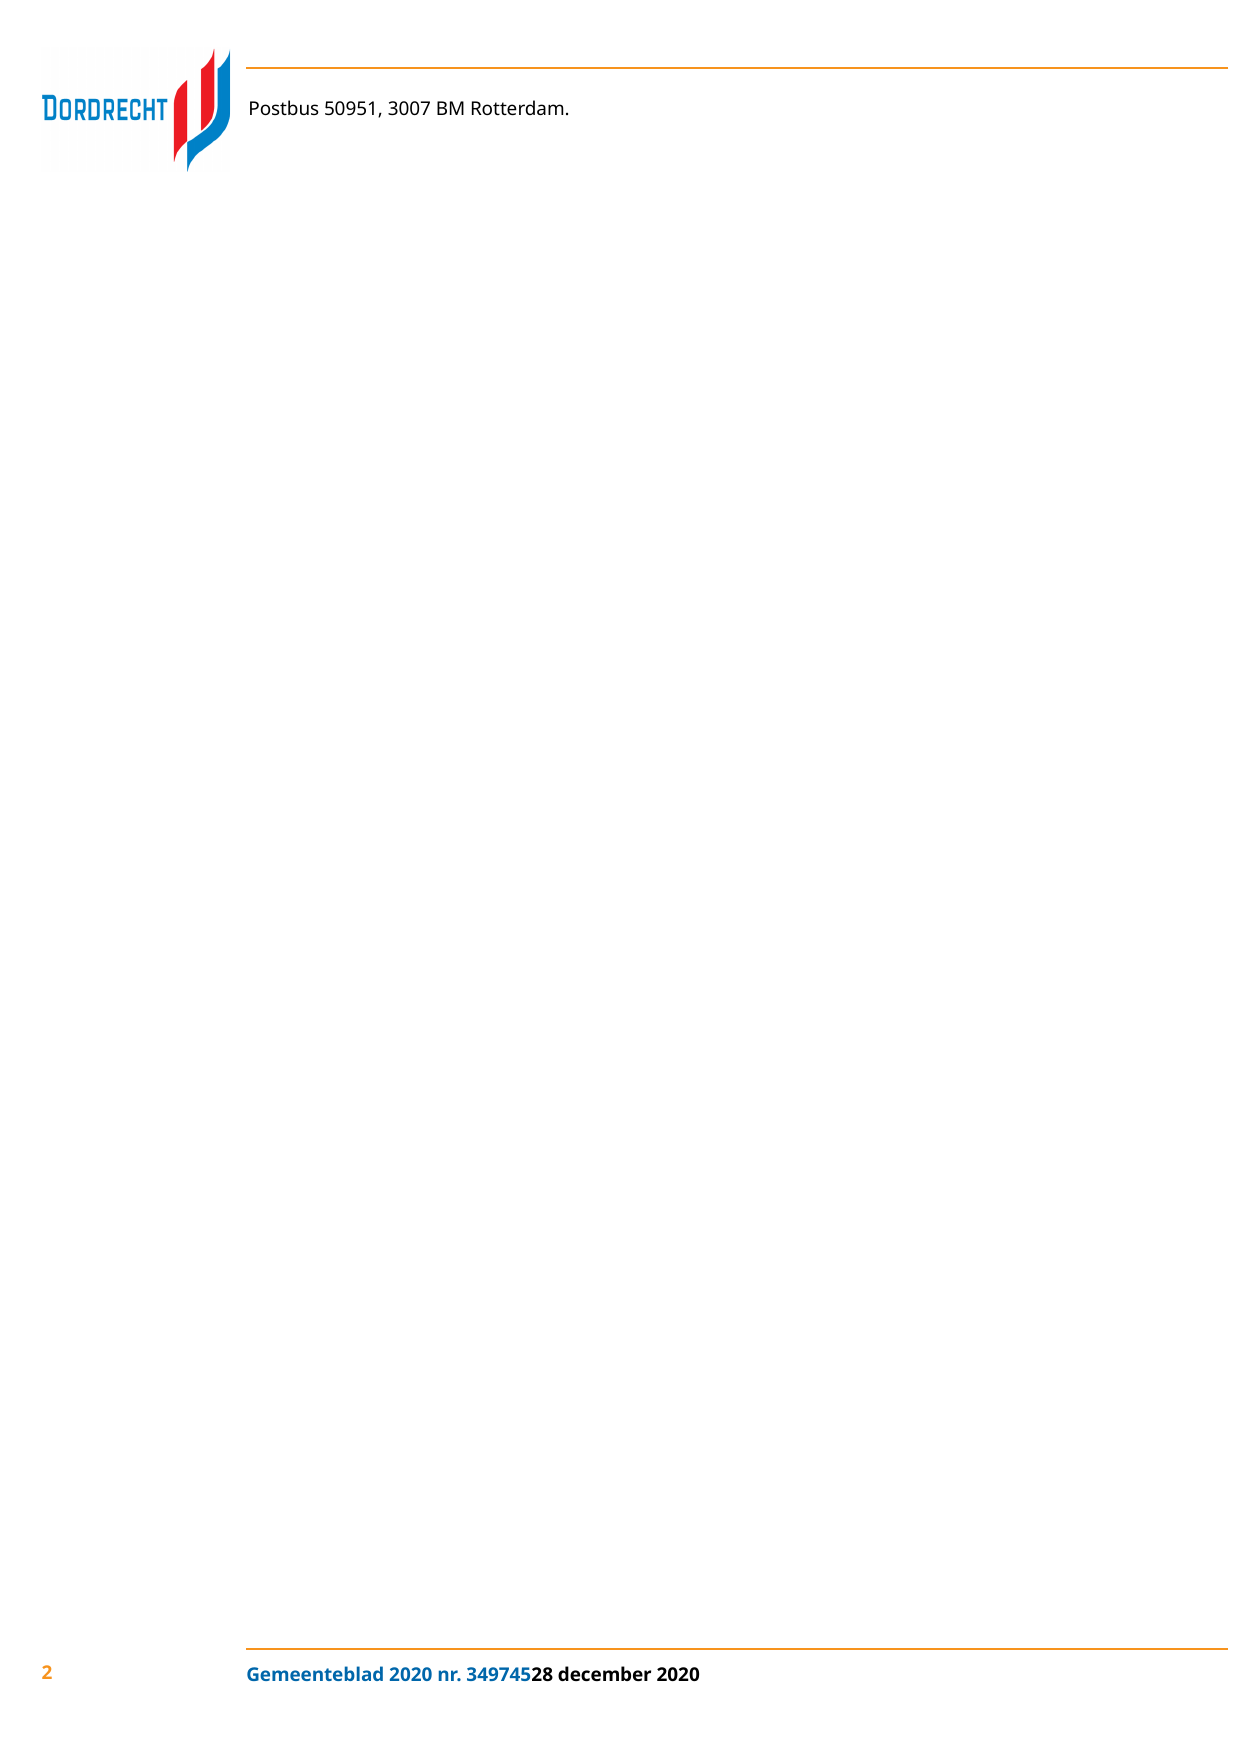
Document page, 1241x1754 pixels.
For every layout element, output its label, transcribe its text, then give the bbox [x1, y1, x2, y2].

picture [41, 47, 231, 172]
text Postbus 50951, 3007 BM Rotterdam. [248, 95, 1152, 121]
